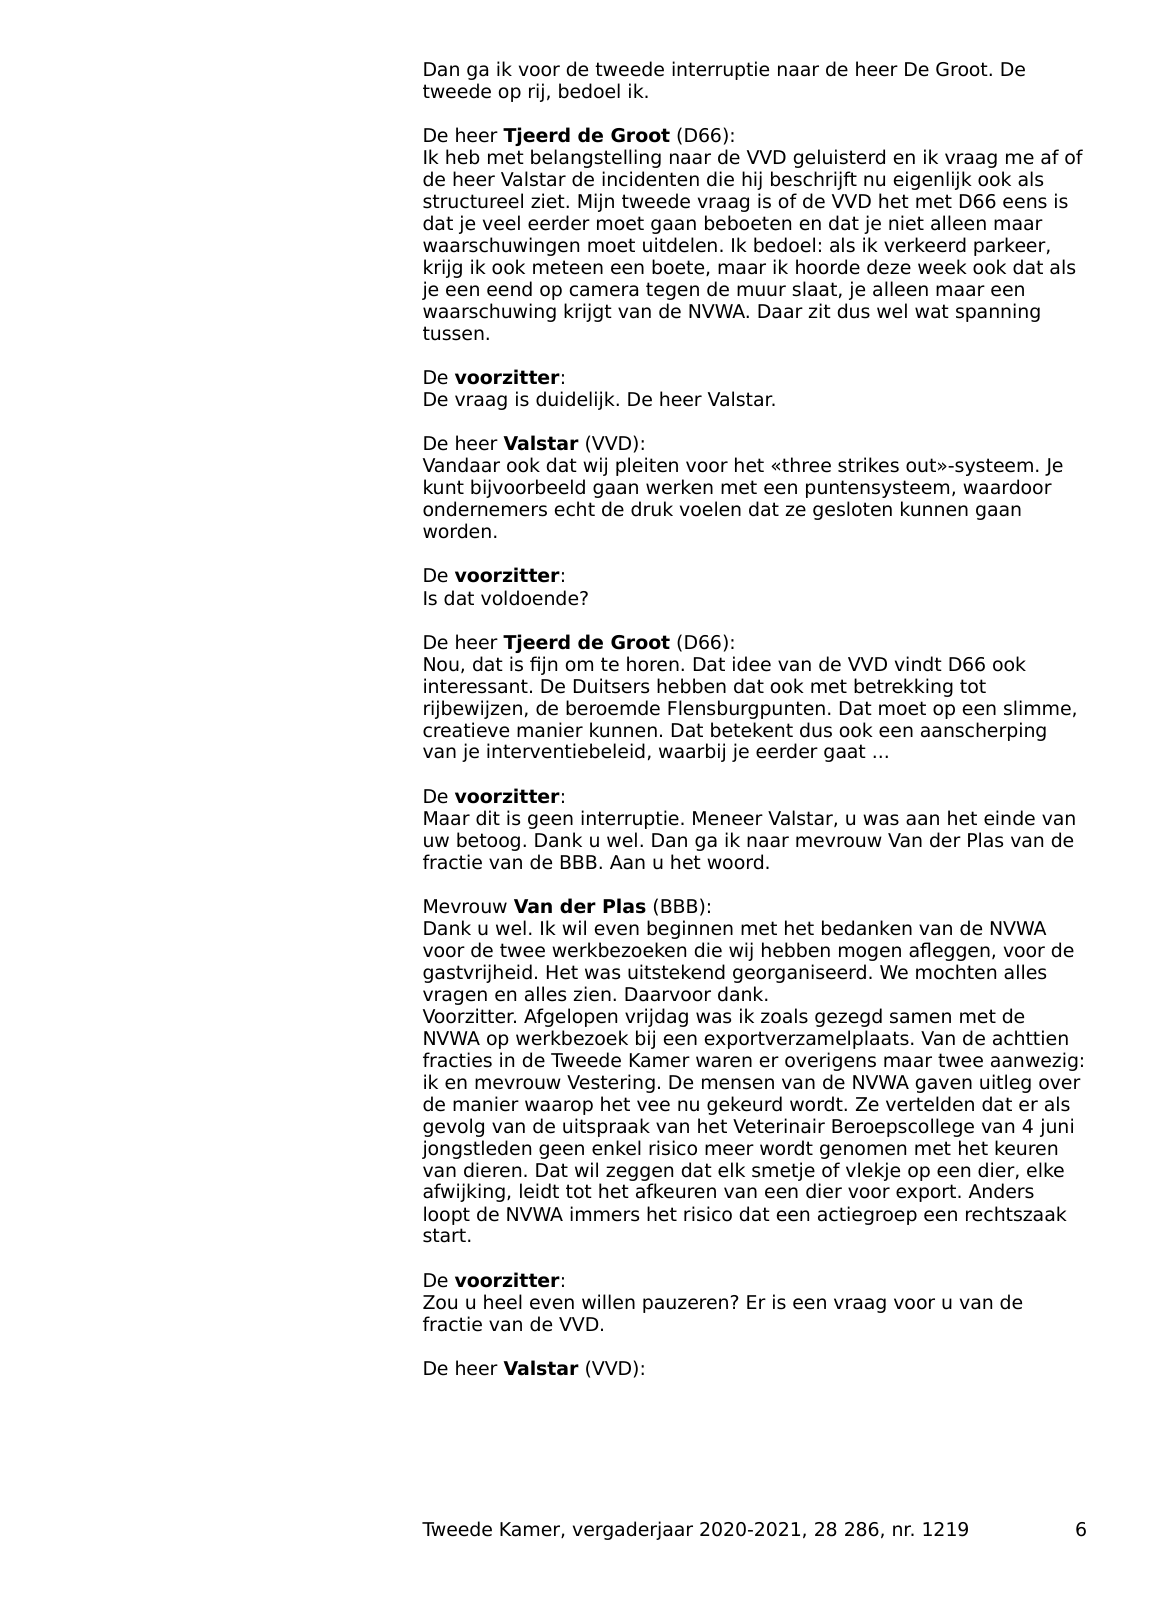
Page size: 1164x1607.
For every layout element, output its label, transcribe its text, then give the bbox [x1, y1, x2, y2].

text Maar dit is geen interruptie. Meneer Valstar, u was aan het einde van uw betoog. Dank u wel. Dan ga ik naar mevrouw Van der Plas van de fractie van de BBB. Aan u het woord. [422, 808, 1087, 873]
text Dan ga ik voor de tweede interruptie naar de heer De Groot. De tweede op rij, bedoel ik. [422, 59, 1087, 103]
text De heer Valstar (VVD): [422, 433, 1087, 455]
text Nou, dat is fijn om te horen. Dat idee van de VVD vindt D66 ook interessant. De Duitsers hebben dat ook met betrekking tot rijbewijzen, de beroemde Flensburgpunten. Dat moet op een slimme, creatieve manier kunnen. Dat betekent dus ook een aanscherping van je interventiebeleid, waarbij je eerder gaat ... [422, 653, 1087, 763]
text Dank u wel. Ik wil even beginnen met het bedanken van de NVWA voor de twee werkbezoeken die wij hebben mogen afleggen, voor de gastvrijheid. Het was uitstekend georganiseerd. We mochten alles vragen en alles zien. Daarvoor dank. [422, 918, 1087, 1006]
text De voorzitter: [422, 786, 1087, 808]
text Mevrouw Van der Plas (BBB): [422, 896, 1087, 918]
text Voorzitter. Afgelopen vrijdag was ik zoals gezegd samen met de NVWA op werkbezoek bij een exportverzamelplaats. Van de achttien fracties in de Tweede Kamer waren er overigens maar twee aanwezig: ik en mevrouw Vestering. De mensen van de NVWA gaven uitleg over de manier waarop het vee nu gekeurd wordt. Ze vertelden dat er als gevolg van de uitspraak van het Veterinair Beroepscollege van 4 juni jongstleden geen enkel risico meer wordt genomen met het keuren van dieren. Dat wil zeggen dat elk smetje of vlekje op een dier, elke afwijking, leidt tot het afkeuren van een dier voor export. Anders loopt de NVWA immers het risico dat een actiegroep een rechtszaak start. [422, 1006, 1087, 1247]
text De voorzitter: [422, 367, 1087, 389]
text De heer Tjeerd de Groot (D66): [422, 632, 1087, 653]
text Zou u heel even willen pauzeren? Er is een vraag voor u van de fractie van de VVD. [422, 1292, 1087, 1336]
text De voorzitter: [422, 1269, 1087, 1292]
text De heer Valstar (VVD): [422, 1358, 1087, 1380]
text Is dat voldoende? [422, 587, 1087, 609]
text De voorzitter: [422, 565, 1087, 587]
text Ik heb met belangstelling naar de VVD geluisterd en ik vraag me af of de heer Valstar de incidenten die hij beschrijft nu eigenlijk ook als structureel ziet. Mijn tweede vraag is of de VVD het met D66 eens is dat je veel eerder moet gaan beboeten en dat je niet alleen maar waarschuwingen moet uitdelen. Ik bedoel: als ik verkeerd parkeer, krijg ik ook meteen een boete, maar ik hoorde deze week ook dat als je een eend op camera tegen de muur slaat, je alleen maar een waarschuwing krijgt van de NVWA. Daar zit dus wel wat spanning tussen. [422, 147, 1087, 345]
text Vandaar ook dat wij pleiten voor het «three strikes out»-systeem. Je kunt bijvoorbeeld gaan werken met een puntensysteem, waardoor ondernemers echt de druk voelen dat ze gesloten kunnen gaan worden. [422, 455, 1087, 543]
text De vraag is duidelijk. De heer Valstar. [422, 389, 1087, 411]
text De heer Tjeerd de Groot (D66): [422, 125, 1087, 147]
